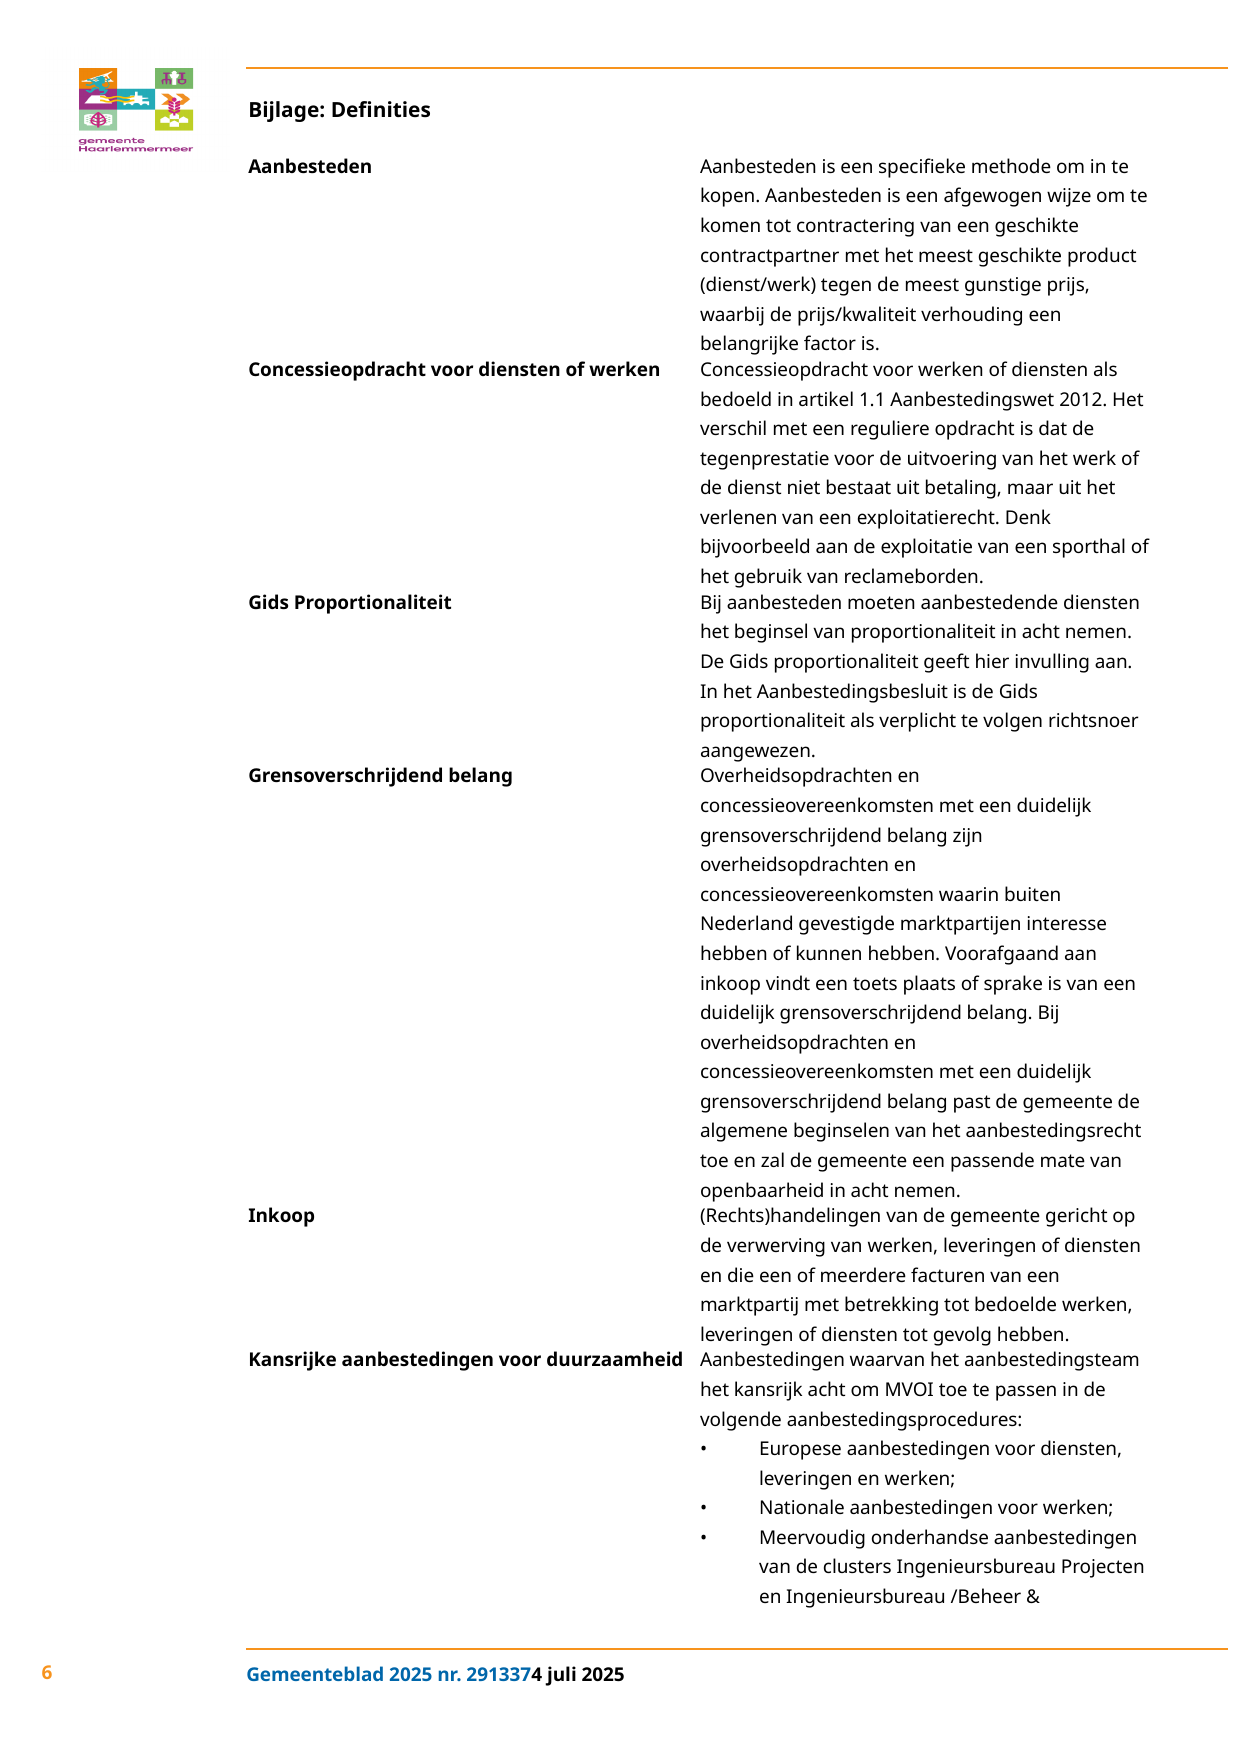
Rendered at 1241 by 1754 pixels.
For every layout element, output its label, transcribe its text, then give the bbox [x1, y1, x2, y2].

table_cell Inkoop [248, 1203, 700, 1347]
picture [41, 47, 231, 172]
table_cell (Rechts)handelingen van de gemeente gericht op de verwerving van werken, leveringen of diensten en die een of meerdere facturen van een marktpartij met betrekking tot bedoelde werken, leveringen of diensten tot gevolg hebben. [700, 1203, 1152, 1347]
table_cell Bij aanbesteden moeten aanbestedende diensten het beginsel van proportionaliteit in acht nemen. De Gids proportionaliteit geeft hier invulling aan. In het Aanbestedingsbesluit is de Gids proportionaliteit als verplicht te volgen richtsnoer aangewezen. [700, 589, 1152, 763]
text Bijlage: Definities [248, 95, 1152, 123]
table_header Aanbesteden is een specifieke methode om in te kopen. Aanbesteden is een afgewogen wijze om te komen tot contractering van een geschikte contractpartner met het meest geschikte product (dienst/werk) tegen de meest gunstige prijs, waarbij de prijs/kwaliteit verhouding een belangrijke factor is. [700, 153, 1152, 356]
table_cell Gids Proportionaliteit [248, 589, 700, 763]
table_cell Overheidsopdrachten en concessieovereenkomsten met een duidelijk grensoverschrijdend belang zijn overheidsopdrachten en concessieovereenkomsten waarin buiten Nederland gevestigde marktpartijen interesse hebben of kunnen hebben. Voorafgaand aan inkoop vindt een toets plaats of sprake is van een duidelijk grensoverschrijdend belang. Bij overheidsopdrachten en concessieovereenkomsten met een duidelijk grensoverschrijdend belang past de gemeente de algemene beginselen van het aanbestedingsrecht toe en zal de gemeente een passende mate van openbaarheid in acht nemen. [700, 763, 1152, 1203]
table_cell Aanbestedingen waarvan het aanbestedingsteam het kansrijk acht om MVOI toe te passen in de volgende aanbestedingsprocedures: Europese aanbestedingen voor diensten, leveringen en werken; Nationale aanbestedingen voor werken; Meervoudig onderhandse aanbestedingen van de clusters Ingenieursbureau Projecten en Ingenieursbureau /Beheer & [700, 1347, 1152, 1609]
table_cell Kansrijke aanbestedingen voor duurzaamheid [248, 1347, 700, 1609]
table_cell Grensoverschrijdend belang [248, 763, 700, 1203]
table_cell Concessieopdracht voor diensten of werken [248, 356, 700, 589]
table_cell Concessieopdracht voor werken of diensten als bedoeld in artikel 1.1 Aanbestedingswet 2012. Het verschil met een reguliere opdracht is dat de tegenprestatie voor de uitvoering van het werk of de dienst niet bestaat uit betaling, maar uit het verlenen van een exploitatierecht. Denk bijvoorbeeld aan de exploitatie van een sporthal of het gebruik van reclameborden. [700, 356, 1152, 589]
table_header Aanbesteden [248, 153, 700, 356]
